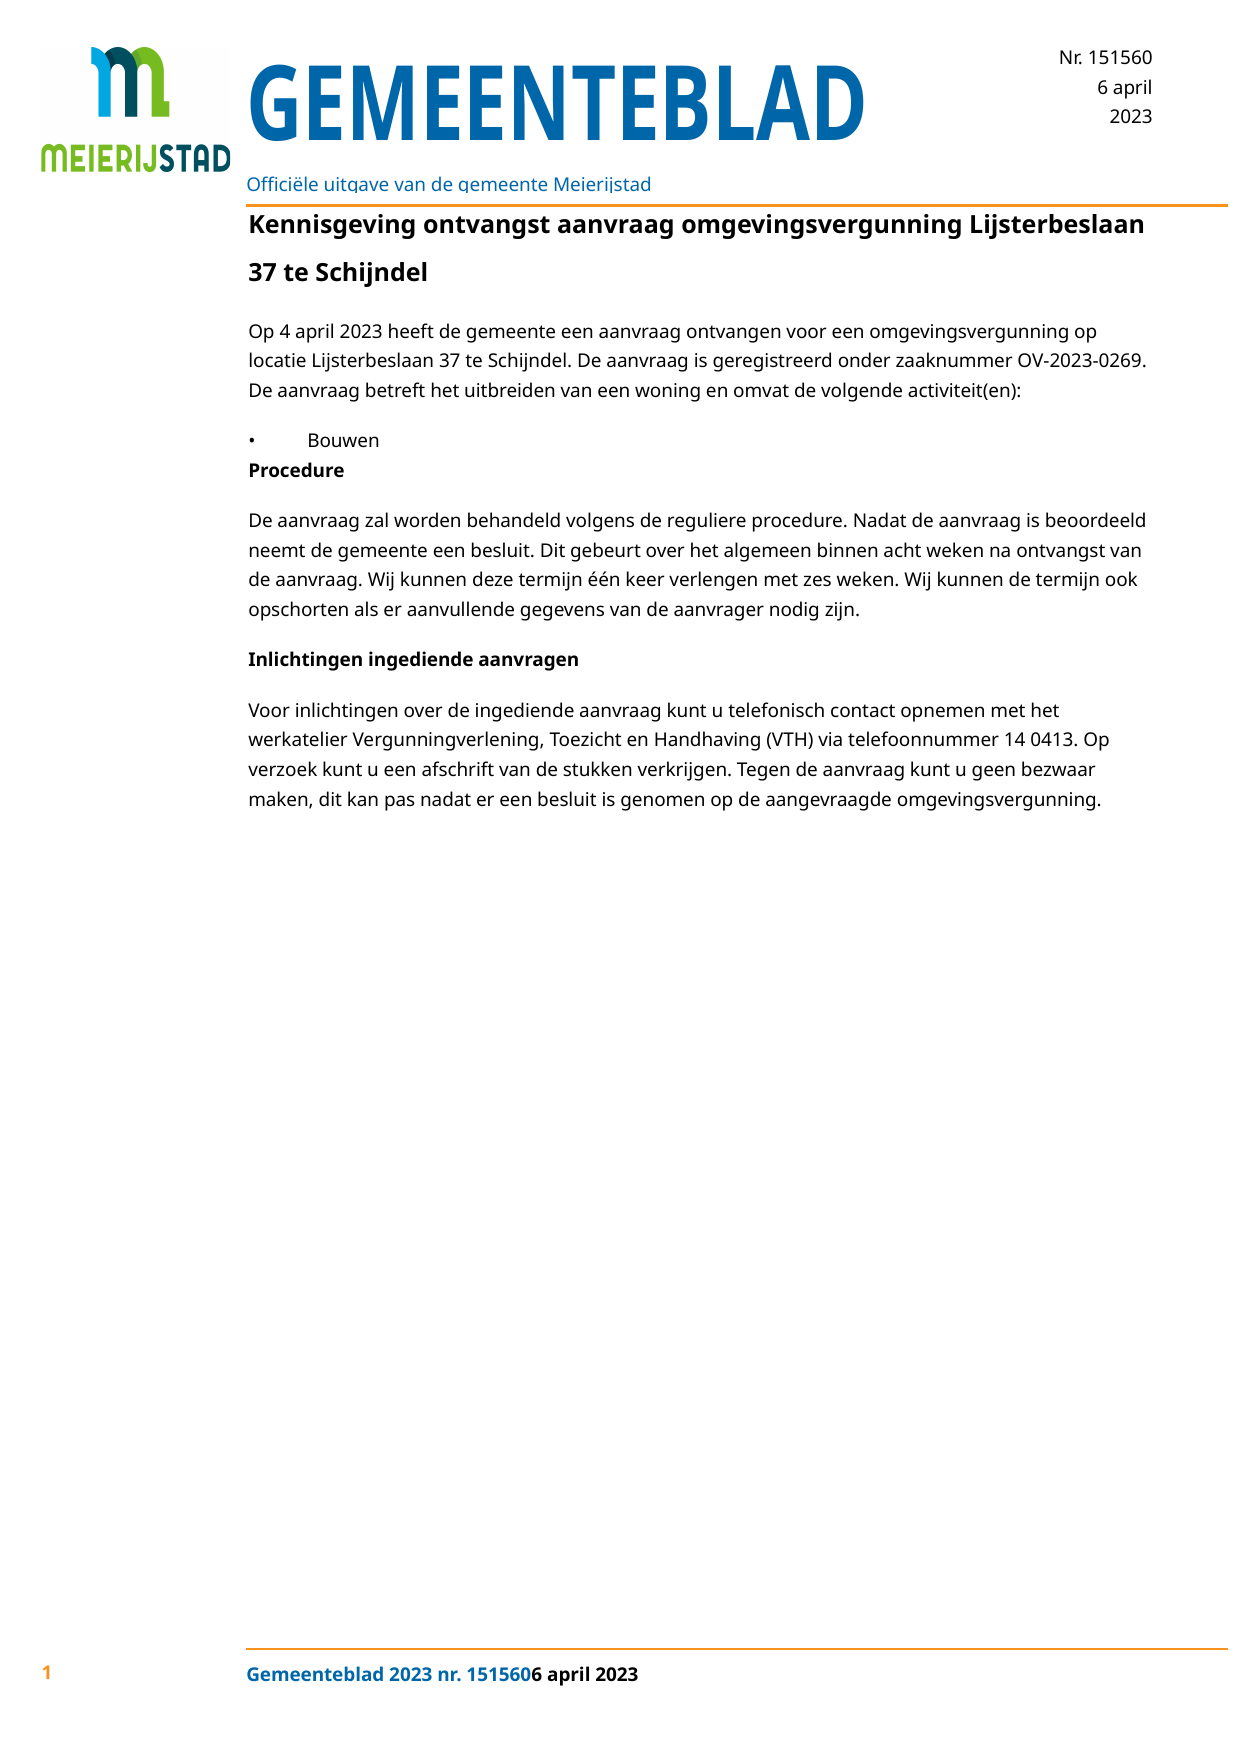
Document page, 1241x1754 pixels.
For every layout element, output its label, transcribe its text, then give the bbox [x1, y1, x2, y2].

text Inlichtingen ingediende aanvragen [248, 647, 1152, 672]
text De aanvraag zal worden behandeld volgens de reguliere procedure. Nadat de aanvraag is beoordeeld neemt de gemeente een besluit. Dit gebeurt over het algemeen binnen acht weken na ontvangst van de aanvraag. Wij kunnen deze termijn één keer verlengen met zes weken. Wij kunnen de termijn ook opschorten als er aanvullende gegevens van de aanvrager nodig zijn. [248, 507, 1152, 622]
picture [41, 47, 231, 172]
text Procedure [248, 457, 1152, 483]
text Voor inlichtingen over de ingediende aanvraag kunt u telefonisch contact opnemen met het werkatelier Vergunningverlening, Toezicht en Handhaving (VTH) via telefoonnummer 14 0413. Op verzoek kunt u een afschrift van de stukken verkrijgen. Tegen de aanvraag kunt u geen bezwaar maken, dit kan pas nadat er een besluit is genomen op de aangevraagde omgevingsvergunning. [248, 697, 1152, 812]
text Kennisgeving ontvangst aanvraag omgevingsvergunning Lijsterbeslaan 37 te Schijndel [248, 207, 1152, 288]
text Op 4 april 2023 heeft de gemeente een aanvraag ontvangen voor een omgevingsvergunning op locatie Lijsterbeslaan 37 te Schijndel. De aanvraag is geregistreerd onder zaaknummer OV-2023-0269. De aanvraag betreft het uitbreiden van een woning en omvat de volgende activiteit(en): [248, 318, 1152, 403]
list Bouwen [248, 427, 1152, 453]
